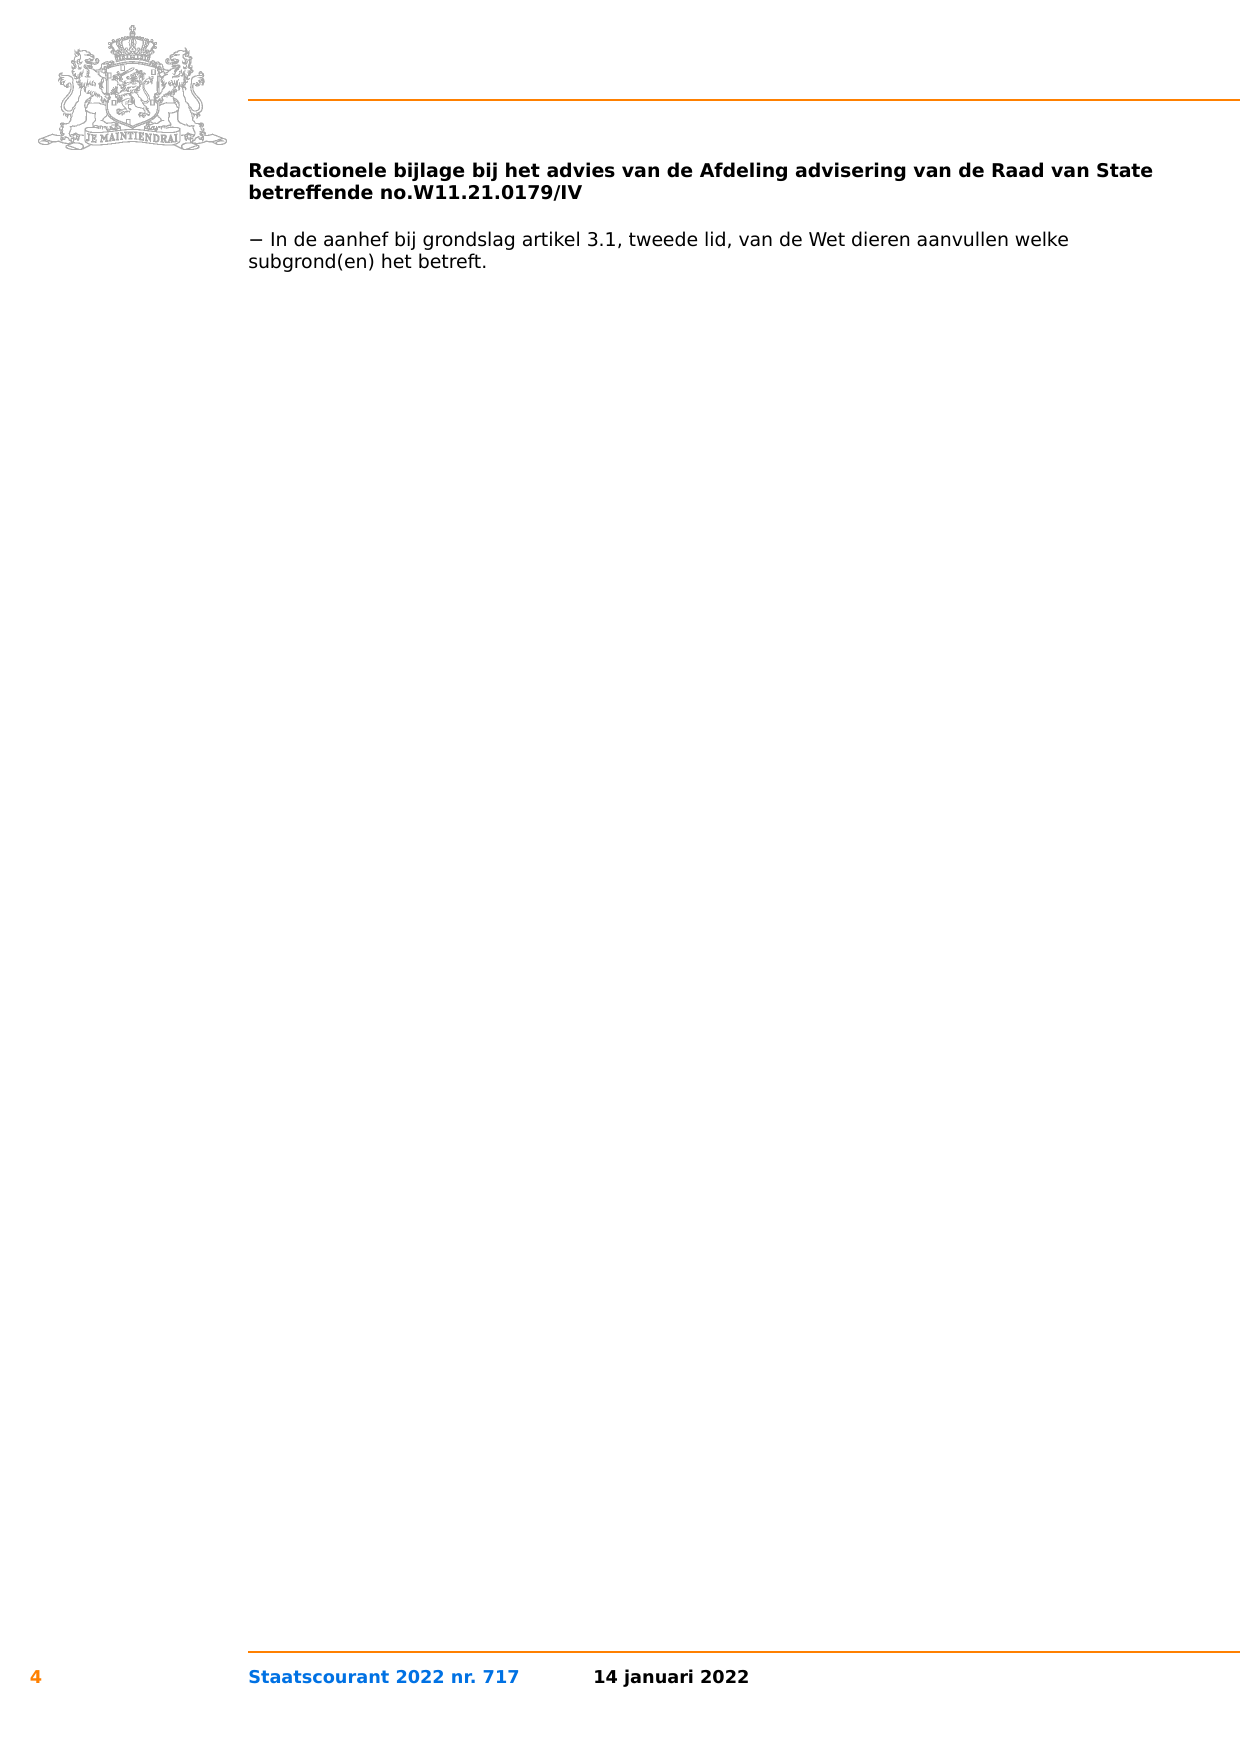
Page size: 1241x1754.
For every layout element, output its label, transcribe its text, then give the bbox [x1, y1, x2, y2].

picture [38, 25, 227, 150]
text − In de aanhef bij grondslag artikel 3.1, tweede lid, van de Wet dieren aanvullen welke subgrond(en) het betreft. [248, 229, 1163, 273]
subtitle Redactionele bijlage bij het advies van de Afdeling advisering van de Raad van State betreffende no.W11.21.0179/IV [248, 160, 1163, 204]
